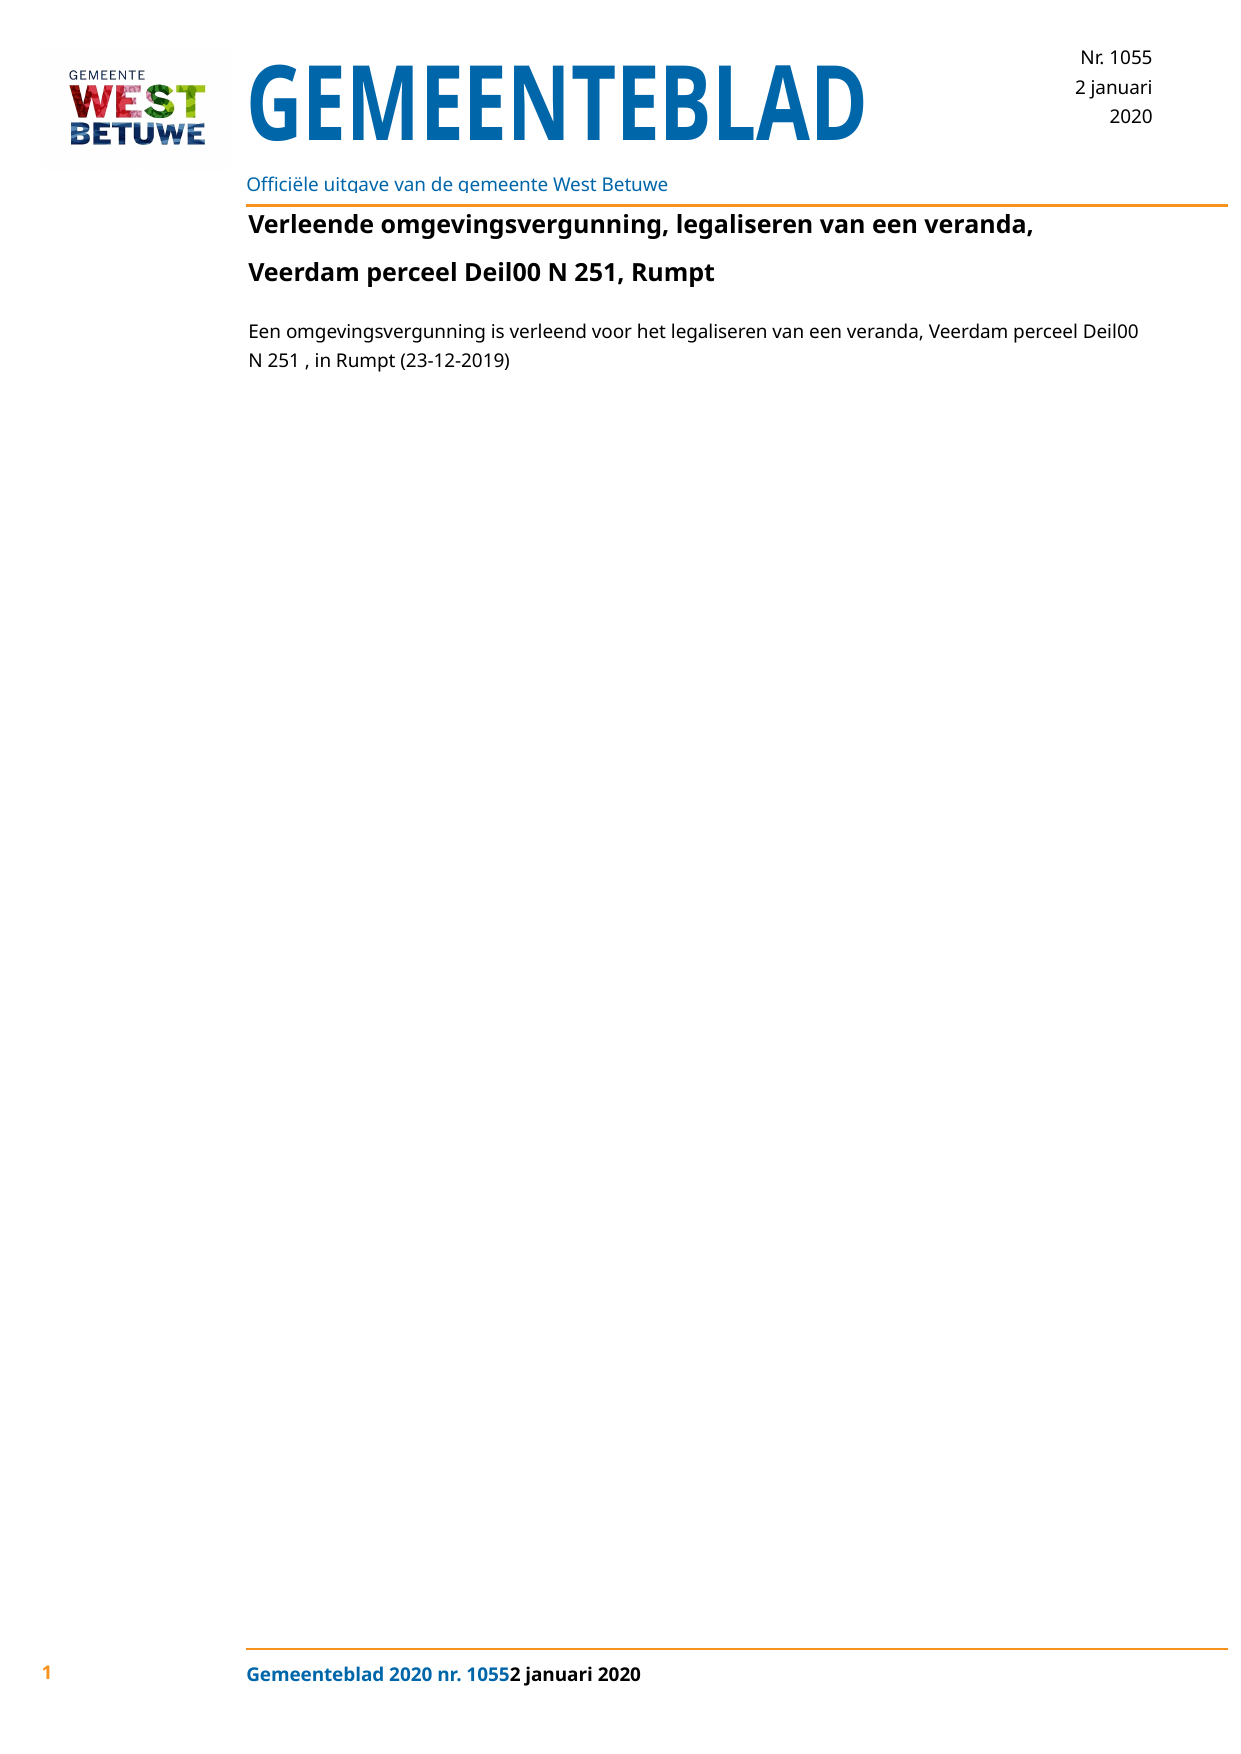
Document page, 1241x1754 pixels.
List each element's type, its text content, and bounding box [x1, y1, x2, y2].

text Een omgevingsvergunning is verleend voor het legaliseren van een veranda, Veerdam perceel Deil00 N 251 , in Rumpt (23-12-2019) [248, 318, 1152, 373]
picture [41, 47, 231, 172]
text Verleende omgevingsvergunning, legaliseren van een veranda, Veerdam perceel Deil00 N 251, Rumpt [248, 207, 1152, 288]
